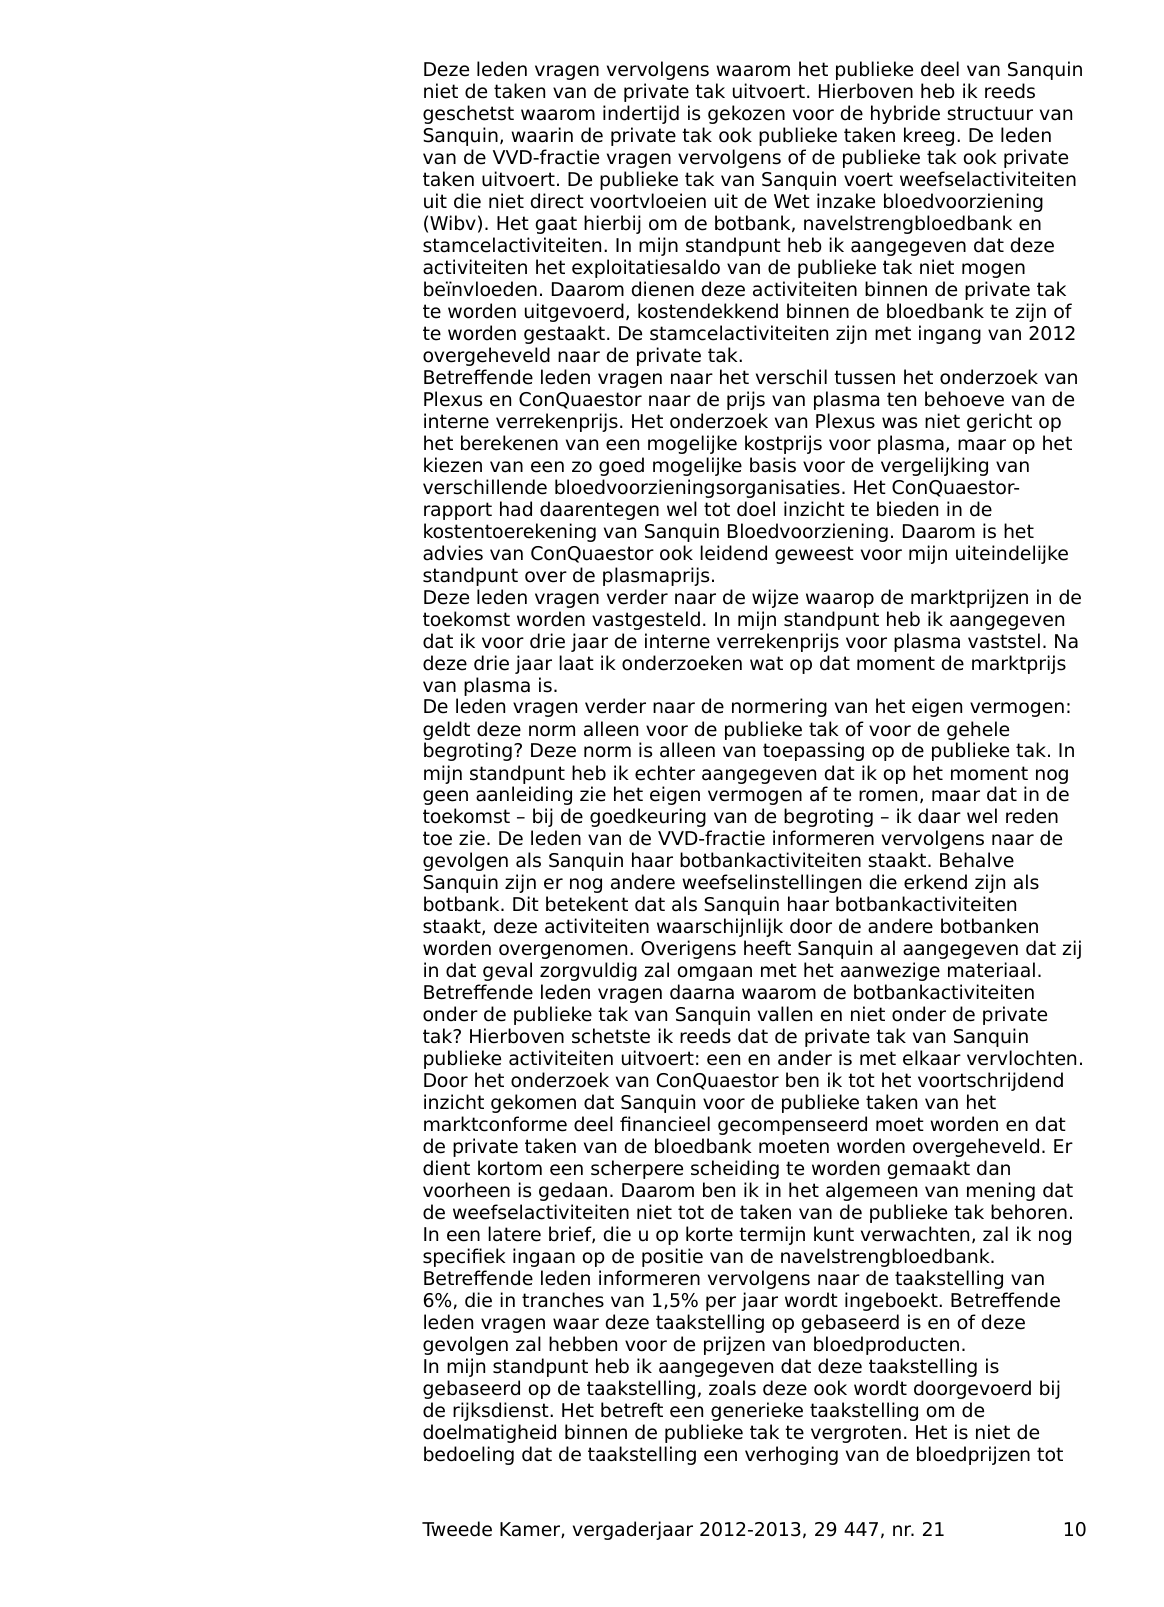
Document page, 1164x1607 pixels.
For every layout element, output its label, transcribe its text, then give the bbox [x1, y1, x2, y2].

text De leden vragen verder naar de normering van het eigen vermogen: geldt deze norm alleen voor de publieke tak of voor de gehele begroting? Deze norm is alleen van toepassing op de publieke tak. In mijn standpunt heb ik echter aangegeven dat ik op het moment nog geen aanleiding zie het eigen vermogen af te romen, maar dat in de toekomst – bij de goedkeuring van de begroting – ik daar wel reden toe zie. De leden van de VVD-fractie informeren vervolgens naar de gevolgen als Sanquin haar botbankactiviteiten staakt. Behalve Sanquin zijn er nog andere weefselinstellingen die erkend zijn als botbank. Dit betekent dat als Sanquin haar botbankactiviteiten staakt, deze activiteiten waarschijnlijk door de andere botbanken worden overgenomen. Overigens heeft Sanquin al aangegeven dat zij in dat geval zorgvuldig zal omgaan met het aanwezige materiaal. Betreffende leden vragen daarna waarom de botbankactiviteiten onder de publieke tak van Sanquin vallen en niet onder de private tak? Hierboven schetste ik reeds dat de private tak van Sanquin publieke activiteiten uitvoert: een en ander is met elkaar vervlochten. Door het onderzoek van ConQuaestor ben ik tot het voortschrijdend inzicht gekomen dat Sanquin voor de publieke taken van het marktconforme deel financieel gecompenseerd moet worden en dat de private taken van de bloedbank moeten worden overgeheveld. Er dient kortom een scherpere scheiding te worden gemaakt dan voorheen is gedaan. Daarom ben ik in het algemeen van mening dat de weefselactiviteiten niet tot de taken van de publieke tak behoren. In een latere brief, die u op korte termijn kunt verwachten, zal ik nog specifiek ingaan op de positie van de navelstrengbloedbank. [422, 696, 1087, 1268]
text Deze leden vragen verder naar de wijze waarop de marktprijzen in de toekomst worden vastgesteld. In mijn standpunt heb ik aangegeven dat ik voor drie jaar de interne verrekenprijs voor plasma vaststel. Na deze drie jaar laat ik onderzoeken wat op dat moment de marktprijs van plasma is. [422, 587, 1087, 696]
text Deze leden vragen vervolgens waarom het publieke deel van Sanquin niet de taken van de private tak uitvoert. Hierboven heb ik reeds geschetst waarom indertijd is gekozen voor de hybride structuur van Sanquin, waarin de private tak ook publieke taken kreeg. De leden van de VVD-fractie vragen vervolgens of de publieke tak ook private taken uitvoert. De publieke tak van Sanquin voert weefselactiviteiten uit die niet direct voortvloeien uit de Wet inzake bloedvoorziening (Wibv). Het gaat hierbij om de botbank, navelstrengbloedbank en stamcelactiviteiten. In mijn standpunt heb ik aangegeven dat deze activiteiten het exploitatiesaldo van de publieke tak niet mogen beïnvloeden. Daarom dienen deze activiteiten binnen de private tak te worden uitgevoerd, kostendekkend binnen de bloedbank te zijn of te worden gestaakt. De stamcelactiviteiten zijn met ingang van 2012 overgeheveld naar de private tak. [422, 59, 1087, 367]
text Betreffende leden vragen naar het verschil tussen het onderzoek van Plexus en ConQuaestor naar de prijs van plasma ten behoeve van de interne verrekenprijs. Het onderzoek van Plexus was niet gericht op het berekenen van een mogelijke kostprijs voor plasma, maar op het kiezen van een zo goed mogelijke basis voor de vergelijking van verschillende bloedvoorzieningsorganisaties. Het ConQuaestor-rapport had daarentegen wel tot doel inzicht te bieden in de kostentoerekening van Sanquin Bloedvoorziening. Daarom is het advies van ConQuaestor ook leidend geweest voor mijn uiteindelijke standpunt over de plasmaprijs. [422, 367, 1087, 587]
text Betreffende leden informeren vervolgens naar de taakstelling van 6%, die in tranches van 1,5% per jaar wordt ingeboekt. Betreffende leden vragen waar deze taakstelling op gebaseerd is en of deze gevolgen zal hebben voor de prijzen van bloedproducten. [422, 1268, 1087, 1356]
text In mijn standpunt heb ik aangegeven dat deze taakstelling is gebaseerd op de taakstelling, zoals deze ook wordt doorgevoerd bij de rijksdienst. Het betreft een generieke taakstelling om de doelmatigheid binnen de publieke tak te vergroten. Het is niet de bedoeling dat de taakstelling een verhoging van de bloedprijzen tot [422, 1356, 1087, 1466]
